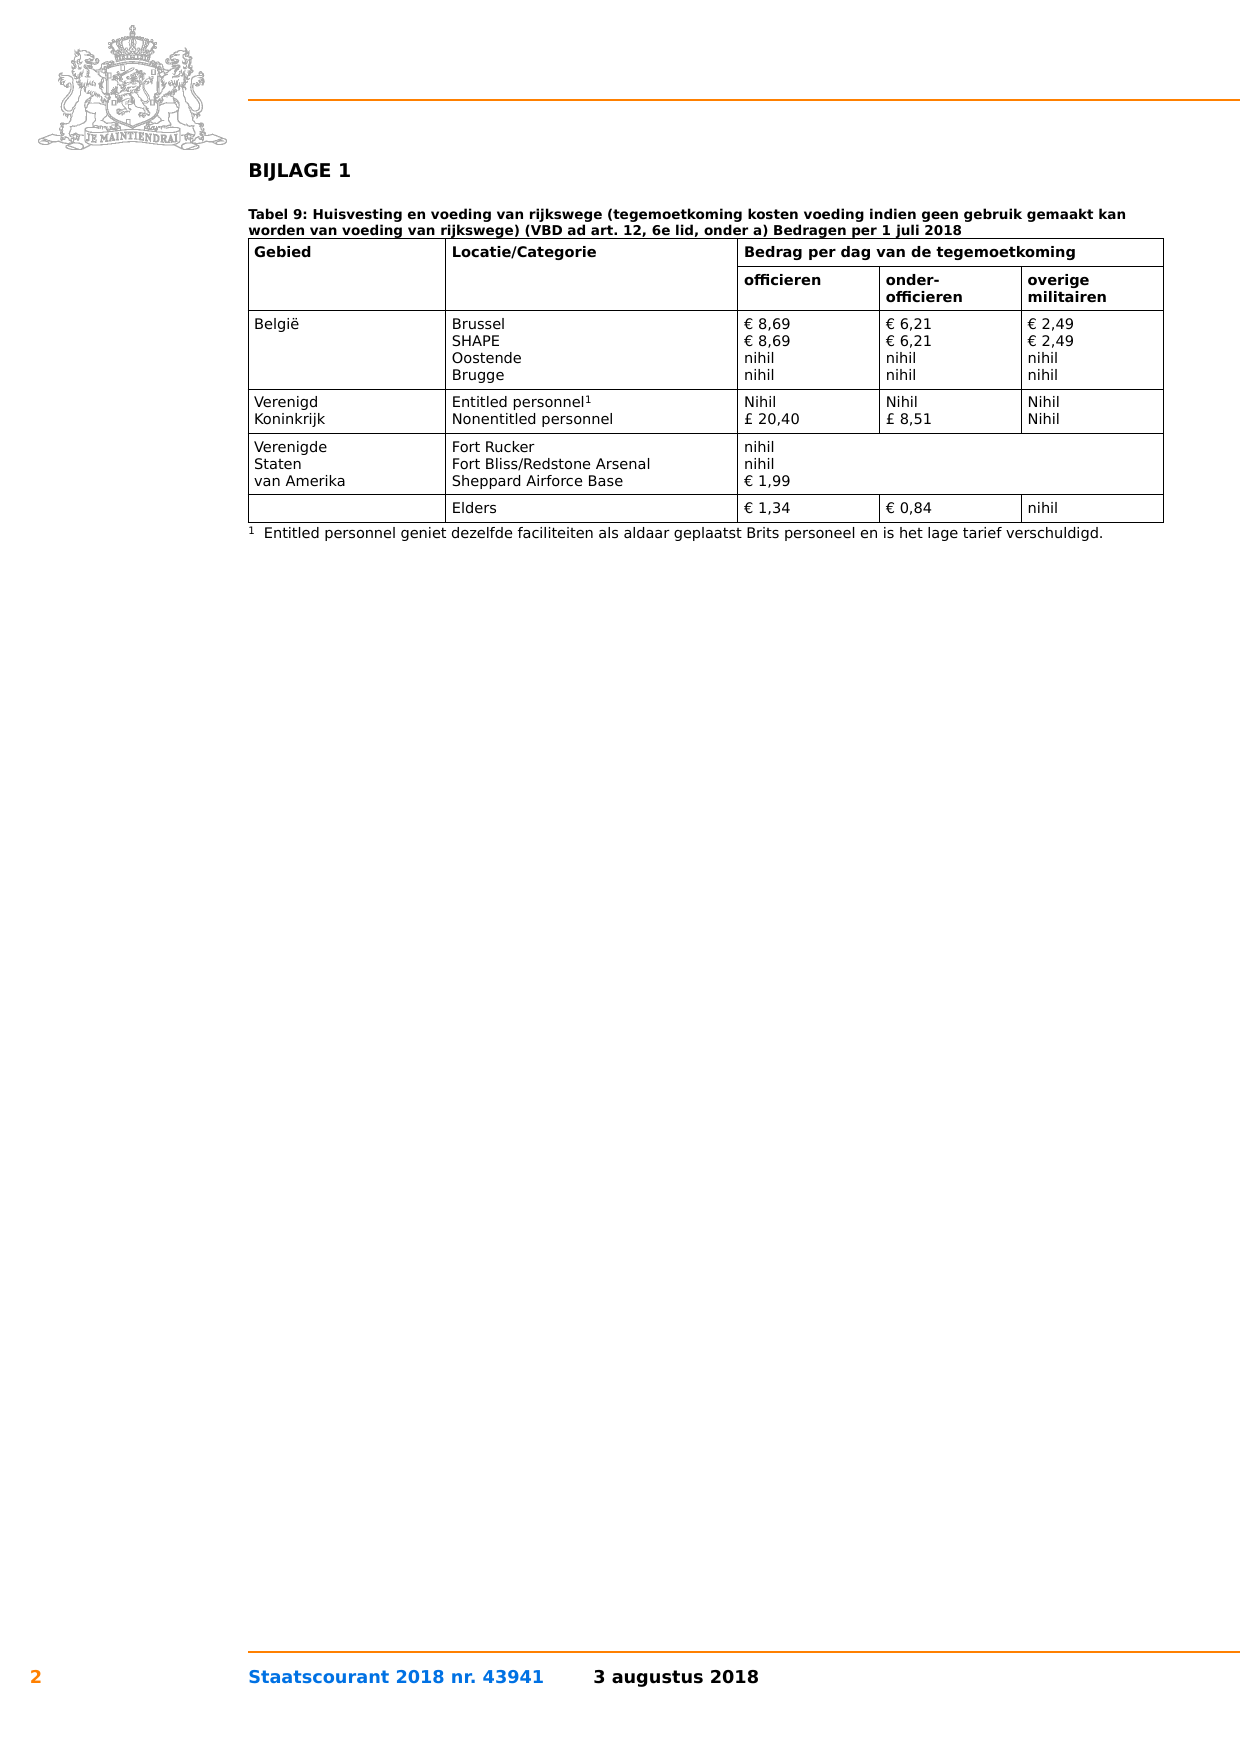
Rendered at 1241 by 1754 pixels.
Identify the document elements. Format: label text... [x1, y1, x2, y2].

table_cell € 6,21 € 6,21 nihil nihil [880, 311, 1021, 388]
table_cell Fort Rucker Fort Bliss/Redstone Arsenal Sheppard Airforce Base [446, 434, 737, 494]
table_cell 1 Entitled personnel geniet dezelfde faciliteiten als aldaar geplaatst Brits personeel en is het lage tarief verschuldigd. [248, 523, 1163, 542]
table_cell Nihil Nihil [1022, 390, 1163, 433]
table_cell € 8,69 € 8,69 nihil nihil [738, 311, 879, 388]
table_cell Verenigde Staten van Amerika [249, 434, 445, 494]
table_cell onder- officieren [880, 267, 1021, 310]
table_cell Brussel SHAPE Oostende Brugge [446, 311, 737, 388]
table_cell Entitled personnel1 Nonentitled personnel [446, 390, 737, 433]
subtitle BIJLAGE 1 [248, 160, 1163, 182]
table_cell nihil [1022, 495, 1163, 522]
picture [38, 25, 227, 150]
table_header Tabel 9: Huisvesting en voeding van rijkswege (tegemoetkoming kosten voeding indien geen gebruik gemaakt kan worden van voeding van rijkswege) (VBD ad art. 12, 6e lid, onder a) Bedragen per 1 juli 2018 [248, 207, 1163, 238]
table_cell € 2,49 € 2,49 nihil nihil [1022, 311, 1163, 388]
table_cell Locatie/Categorie [446, 239, 737, 310]
table_cell Elders [446, 495, 737, 522]
table_cell € 0,84 [880, 495, 1021, 522]
table_cell overige militairen [1022, 267, 1163, 310]
table_cell Bedrag per dag van de tegemoetkoming [738, 239, 1163, 266]
table_cell nihil nihil € 1,99 [738, 434, 1163, 494]
table_cell € 1,34 [738, 495, 879, 522]
table_cell Nihil £ 8,51 [880, 390, 1021, 433]
table_cell [249, 495, 445, 522]
table_cell Gebied [249, 239, 445, 310]
table_cell officieren [738, 267, 879, 310]
table_cell België [249, 311, 445, 388]
table_cell Verenigd Koninkrijk [249, 390, 445, 433]
table_cell Nihil £ 20,40 [738, 390, 879, 433]
